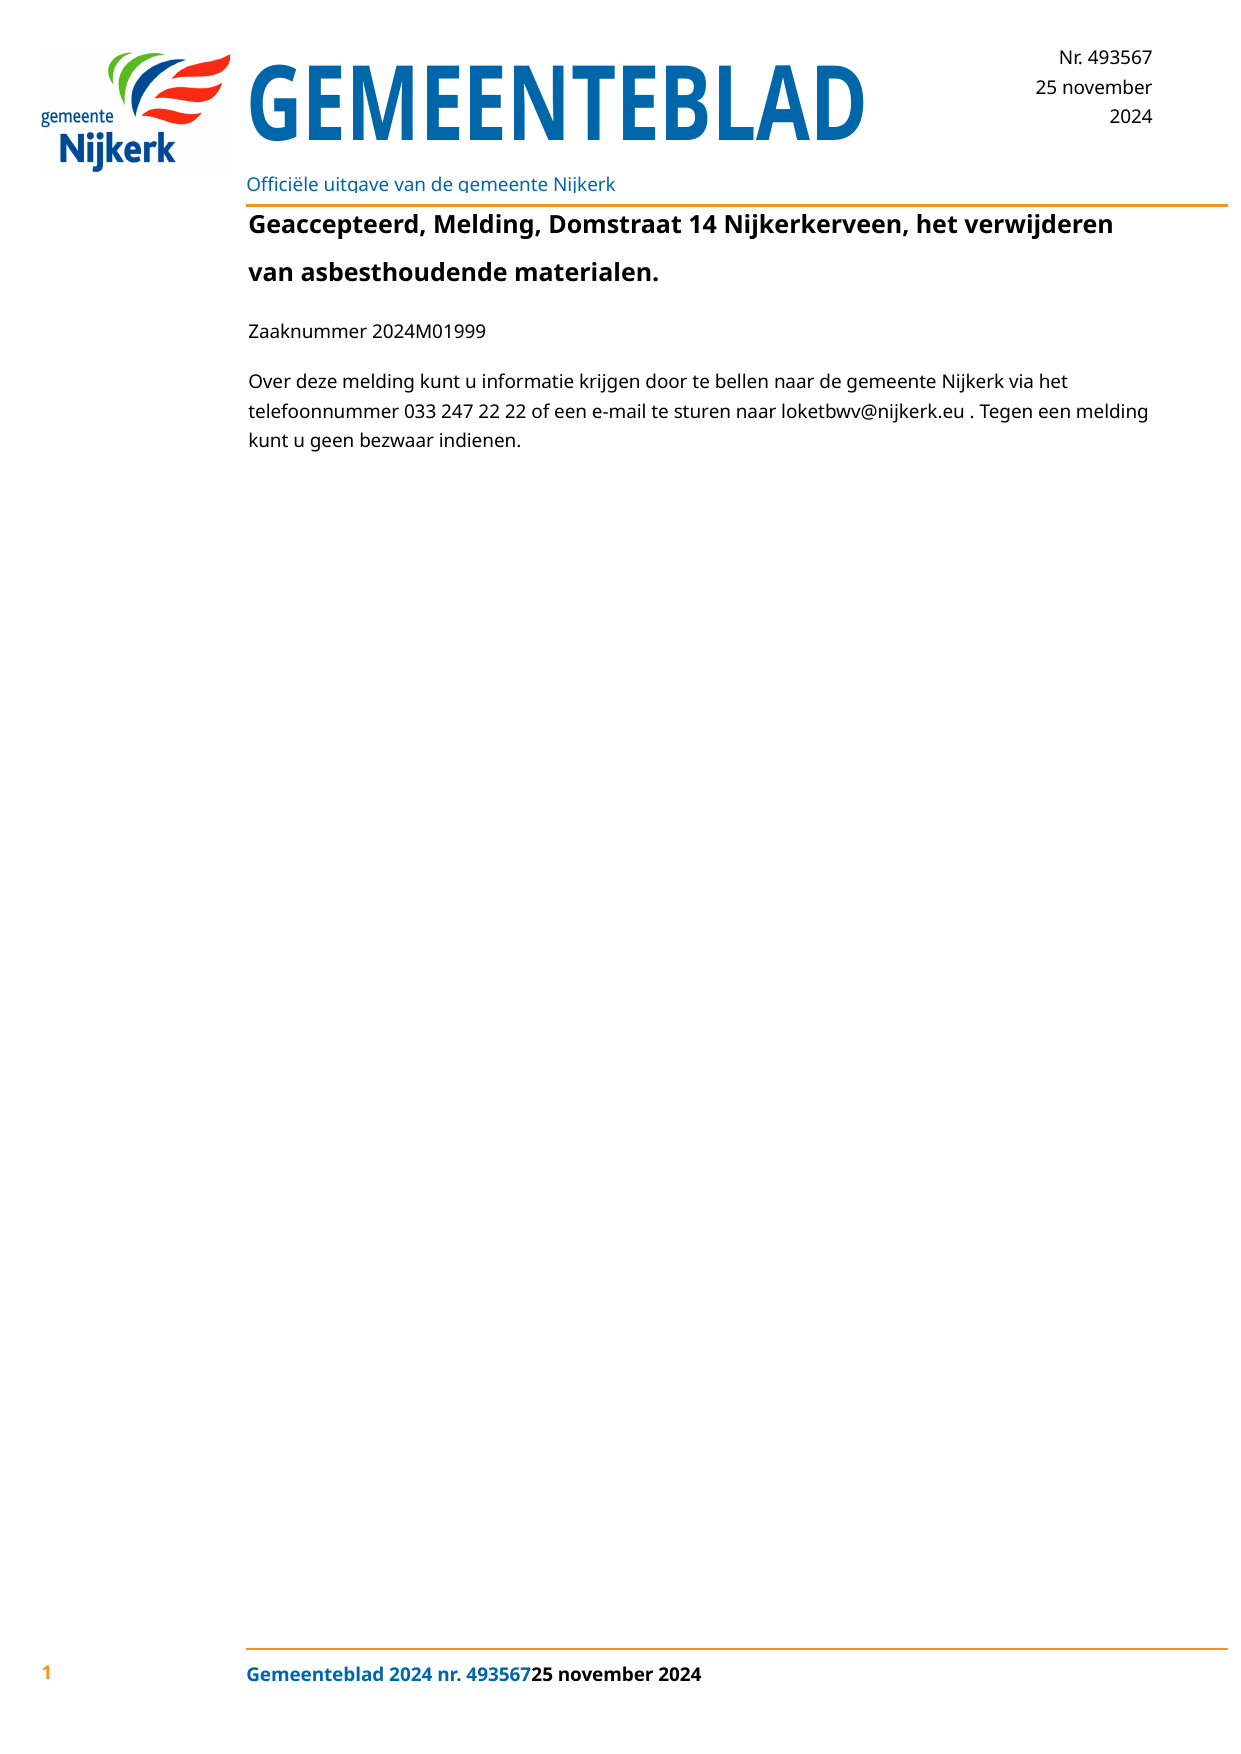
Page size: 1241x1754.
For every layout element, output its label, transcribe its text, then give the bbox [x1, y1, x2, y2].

picture [41, 47, 231, 172]
text Over deze melding kunt u informatie krijgen door te bellen naar de gemeente Nijkerk via het telefoonnummer 033 247 22 22 of een e-mail te sturen naar loketbwv@nijkerk.eu . Tegen een melding kunt u geen bezwaar indienen. [248, 368, 1152, 453]
text Geaccepteerd, Melding, Domstraat 14 Nijkerkerveen, het verwijderen van asbesthoudende materialen. [248, 207, 1152, 288]
text Zaaknummer 2024M01999 [248, 318, 1152, 344]
